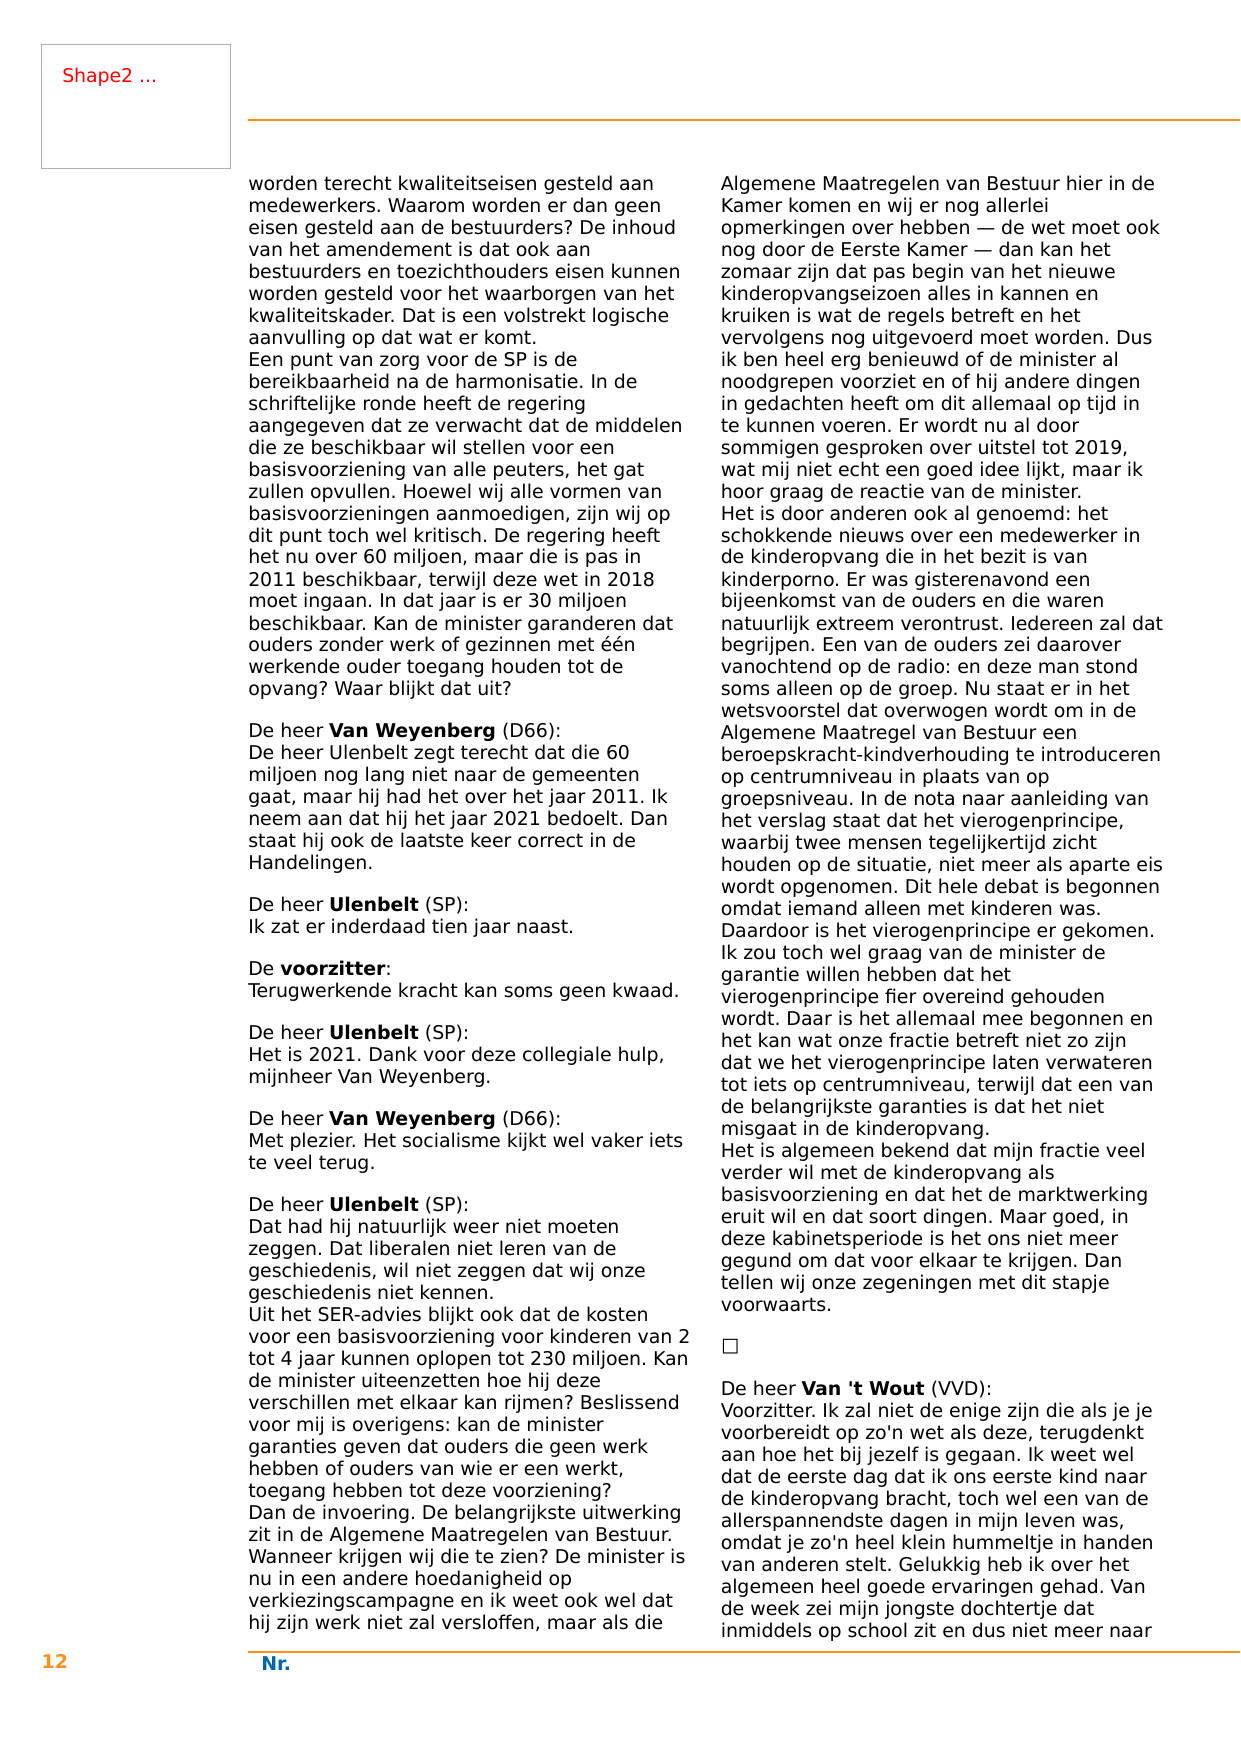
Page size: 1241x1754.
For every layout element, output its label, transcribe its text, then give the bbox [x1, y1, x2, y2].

text ⬜ [721, 1336, 1163, 1358]
text De heer Van Weyenberg (D66): [248, 720, 691, 742]
text De voorzitter: [248, 958, 691, 980]
text Uit het SER-advies blijkt ook dat de kosten voor een basisvoorziening voor kinderen van 2 tot 4 jaar kunnen oplopen tot 230 miljoen. Kan de minister uiteenzetten hoe hij deze verschillen met elkaar kan rijmen? Beslissend voor mij is overigens: kan de minister garanties geven dat ouders die geen werk hebben of ouders van wie er een werkt, toegang hebben tot deze voorziening? [248, 1304, 691, 1502]
text De heer Ulenbelt (SP): [248, 1194, 691, 1216]
text Algemene Maatregelen van Bestuur hier in de Kamer komen en wij er nog allerlei opmerkingen over hebben — de wet moet ook nog door de Eerste Kamer — dan kan het zomaar zijn dat pas begin van het nieuwe kinderopvangseizoen alles in kannen en kruiken is wat de regels betreft en het vervolgens nog uitgevoerd moet worden. Dus ik ben heel erg benieuwd of de minister al noodgrepen voorziet en of hij andere dingen in gedachten heeft om dit allemaal op tijd in te kunnen voeren. Er wordt nu al door sommigen gesproken over uitstel tot 2019, wat mij niet echt een goed idee lijkt, maar ik hoor graag de reactie van de minister. [721, 173, 1163, 502]
text Een punt van zorg voor de SP is de bereikbaarheid na de harmonisatie. In de schriftelijke ronde heeft de regering aangegeven dat ze verwacht dat de middelen die ze beschikbaar wil stellen voor een basisvoorziening van alle peuters, het gat zullen opvullen. Hoewel wij alle vormen van basisvoorzieningen aanmoedigen, zijn wij op dit punt toch wel kritisch. De regering heeft het nu over 60 miljoen, maar die is pas in 2011 beschikbaar, terwijl deze wet in 2018 moet ingaan. In dat jaar is er 30 miljoen beschikbaar. Kan de minister garanderen dat ouders zonder werk of gezinnen met één werkende ouder toegang houden tot de opvang? Waar blijkt dat uit? [248, 349, 691, 700]
text Het is door anderen ook al genoemd: het schokkende nieuws over een medewerker in de kinderopvang die in het bezit is van kinderporno. Er was gisterenavond een bijeenkomst van de ouders en die waren natuurlijk extreem verontrust. Iedereen zal dat begrijpen. Een van de ouders zei daarover vanochtend op de radio: en deze man stond soms alleen op de groep. Nu staat er in het wetsvoorstel dat overwogen wordt om in de Algemene Maatregel van Bestuur een beroepskracht-kindverhouding te introduceren op centrumniveau in plaats van op groepsniveau. In de nota naar aanleiding van het verslag staat dat het vierogenprincipe, waarbij twee mensen tegelijkertijd zicht houden op de situatie, niet meer als aparte eis wordt opgenomen. Dit hele debat is begonnen omdat iemand alleen met kinderen was. Daardoor is het vierogenprincipe er gekomen. Ik zou toch wel graag van de minister de garantie willen hebben dat het vierogenprincipe fier overeind gehouden wordt. Daar is het allemaal mee begonnen en het kan wat onze fractie betreft niet zo zijn dat we het vierogenprincipe laten verwateren tot iets op centrumniveau, terwijl dat een van de belangrijkste garanties is dat het niet misgaat in de kinderopvang. [721, 502, 1163, 1140]
text worden terecht kwaliteitseisen gesteld aan medewerkers. Waarom worden er dan geen eisen gesteld aan de bestuurders? De inhoud van het amendement is dat ook aan bestuurders en toezichthouders eisen kunnen worden gesteld voor het waarborgen van het kwaliteitskader. Dat is een volstrekt logische aanvulling op dat wat er komt. [248, 173, 691, 349]
text Het is 2021. Dank voor deze collegiale hulp, mijnheer Van Weyenberg. [248, 1044, 691, 1088]
text De heer Ulenbelt zegt terecht dat die 60 miljoen nog lang niet naar de gemeenten gaat, maar hij had het over het jaar 2011. Ik neem aan dat hij het jaar 2021 bedoelt. Dan staat hij ook de laatste keer correct in de Handelingen. [248, 742, 691, 874]
text Met plezier. Het socialisme kijkt wel vaker iets te veel terug. [248, 1130, 691, 1174]
text Dat had hij natuurlijk weer niet moeten zeggen. Dat liberalen niet leren van de geschiedenis, wil niet zeggen dat wij onze geschiedenis niet kennen. [248, 1216, 691, 1304]
text Het is algemeen bekend dat mijn fractie veel verder wil met de kinderopvang als basisvoorziening en dat het de marktwerking eruit wil en dat soort dingen. Maar goed, in deze kabinetsperiode is het ons niet meer gegund om dat voor elkaar te krijgen. Dan tellen wij onze zegeningen met dit stapje voorwaarts. [721, 1140, 1163, 1316]
text De heer Ulenbelt (SP): [248, 894, 691, 916]
text Terugwerkende kracht kan soms geen kwaad. [248, 980, 691, 1002]
text Dan de invoering. De belangrijkste uitwerking zit in de Algemene Maatregelen van Bestuur. Wanneer krijgen wij die te zien? De minister is nu in een andere hoedanigheid op verkiezingscampagne en ik weet ook wel dat hij zijn werk niet zal versloffen, maar als die [248, 1502, 691, 1633]
text De heer Ulenbelt (SP): [248, 1022, 691, 1044]
text Ik zat er inderdaad tien jaar naast. [248, 916, 691, 938]
text De heer Van Weyenberg (D66): [248, 1108, 691, 1130]
text De heer Van 't Wout (VVD): [721, 1378, 1163, 1400]
text Voorzitter. Ik zal niet de enige zijn die als je je voorbereidt op zo'n wet als deze, terugdenkt aan hoe het bij jezelf is gegaan. Ik weet wel dat de eerste dag dat ik ons eerste kind naar de kinderopvang bracht, toch wel een van de allerspannendste dagen in mijn leven was, omdat je zo'n heel klein hummeltje in handen van anderen stelt. Gelukkig heb ik over het algemeen heel goede ervaringen gehad. Van de week zei mijn jongste dochtertje dat inmiddels op school zit en dus niet meer naar [721, 1400, 1163, 1641]
